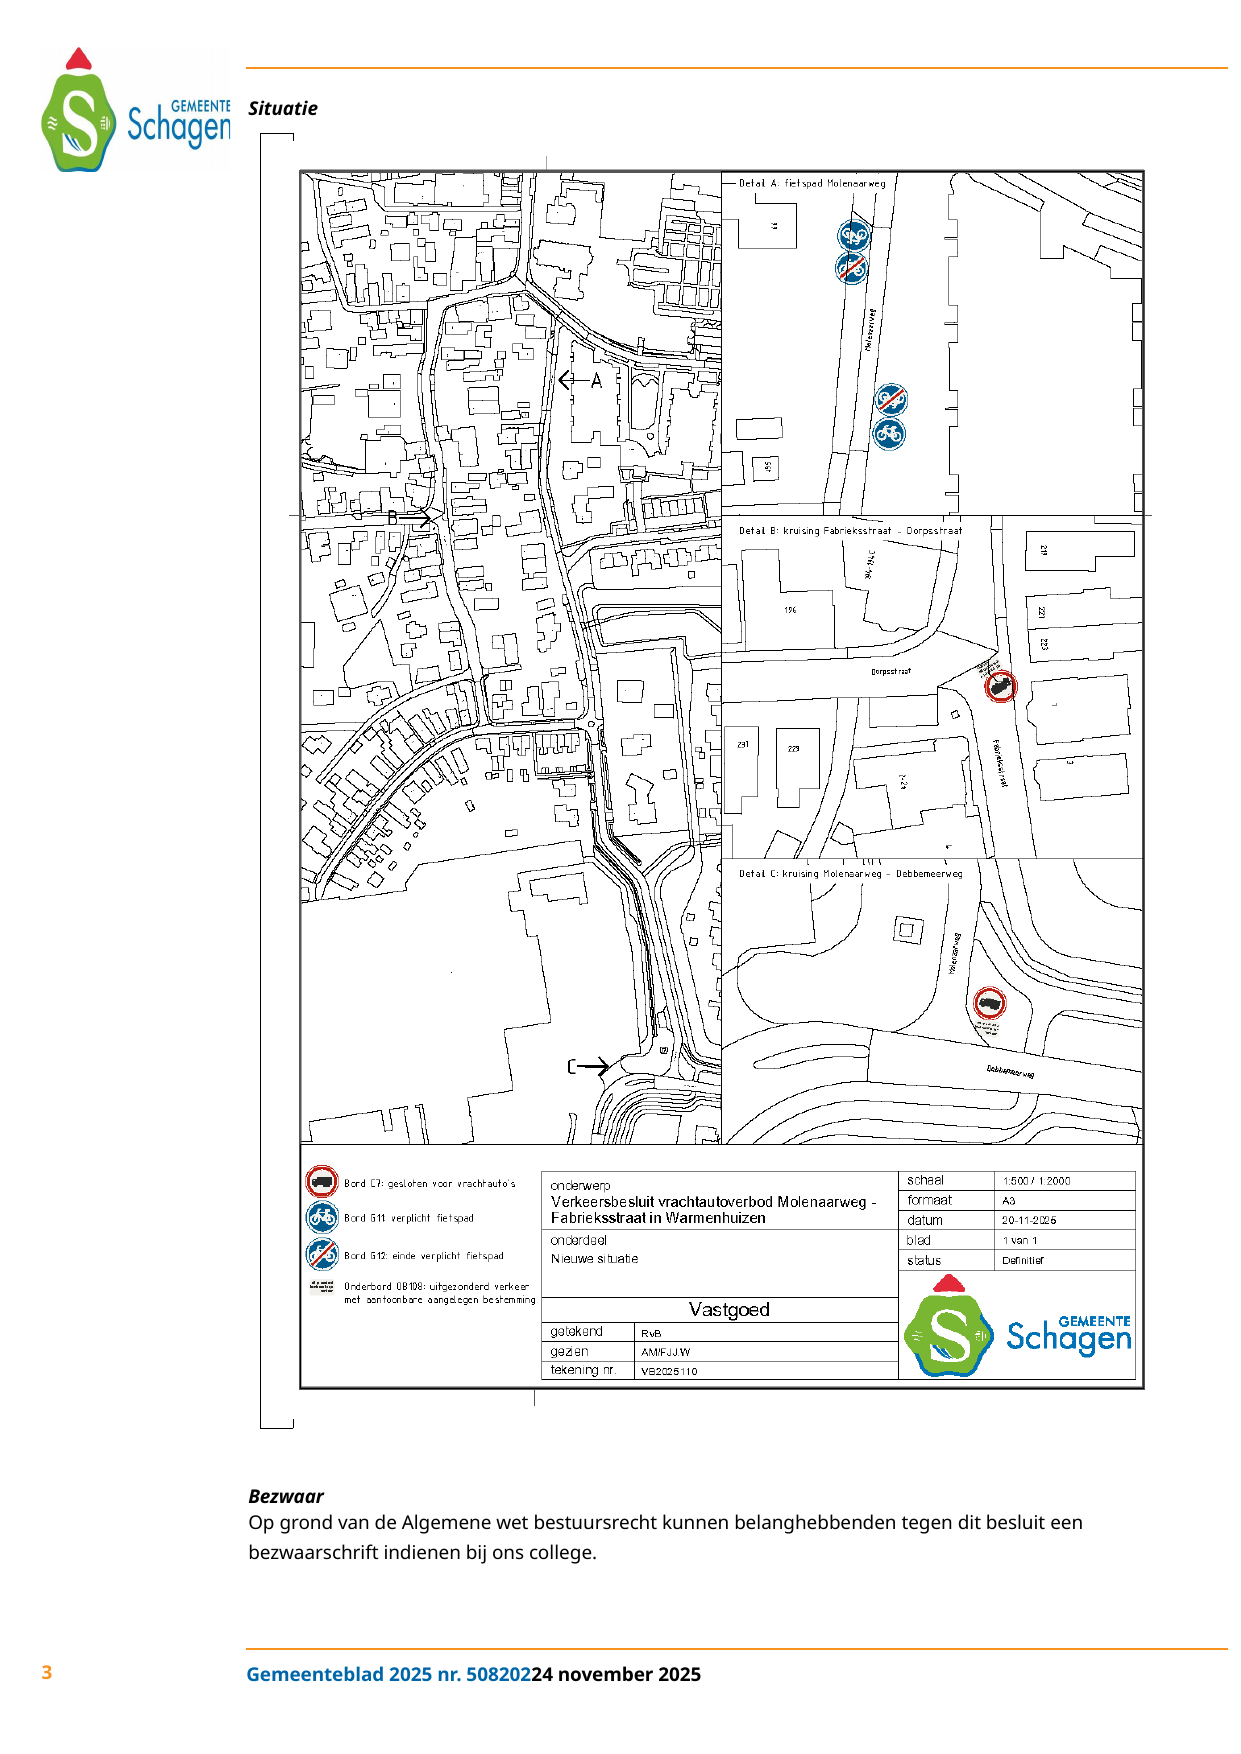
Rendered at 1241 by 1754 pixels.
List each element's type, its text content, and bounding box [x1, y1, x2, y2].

text Op grond van de Algemene wet bestuursrecht kunnen belanghebbenden tegen dit besluit een bezwaarschrift indienen bij ons college. [248, 1509, 1152, 1564]
text Situatie [248, 95, 1152, 121]
text Bezwaar [248, 1483, 1152, 1509]
picture [268, 141, 1173, 1419]
picture [41, 47, 231, 172]
